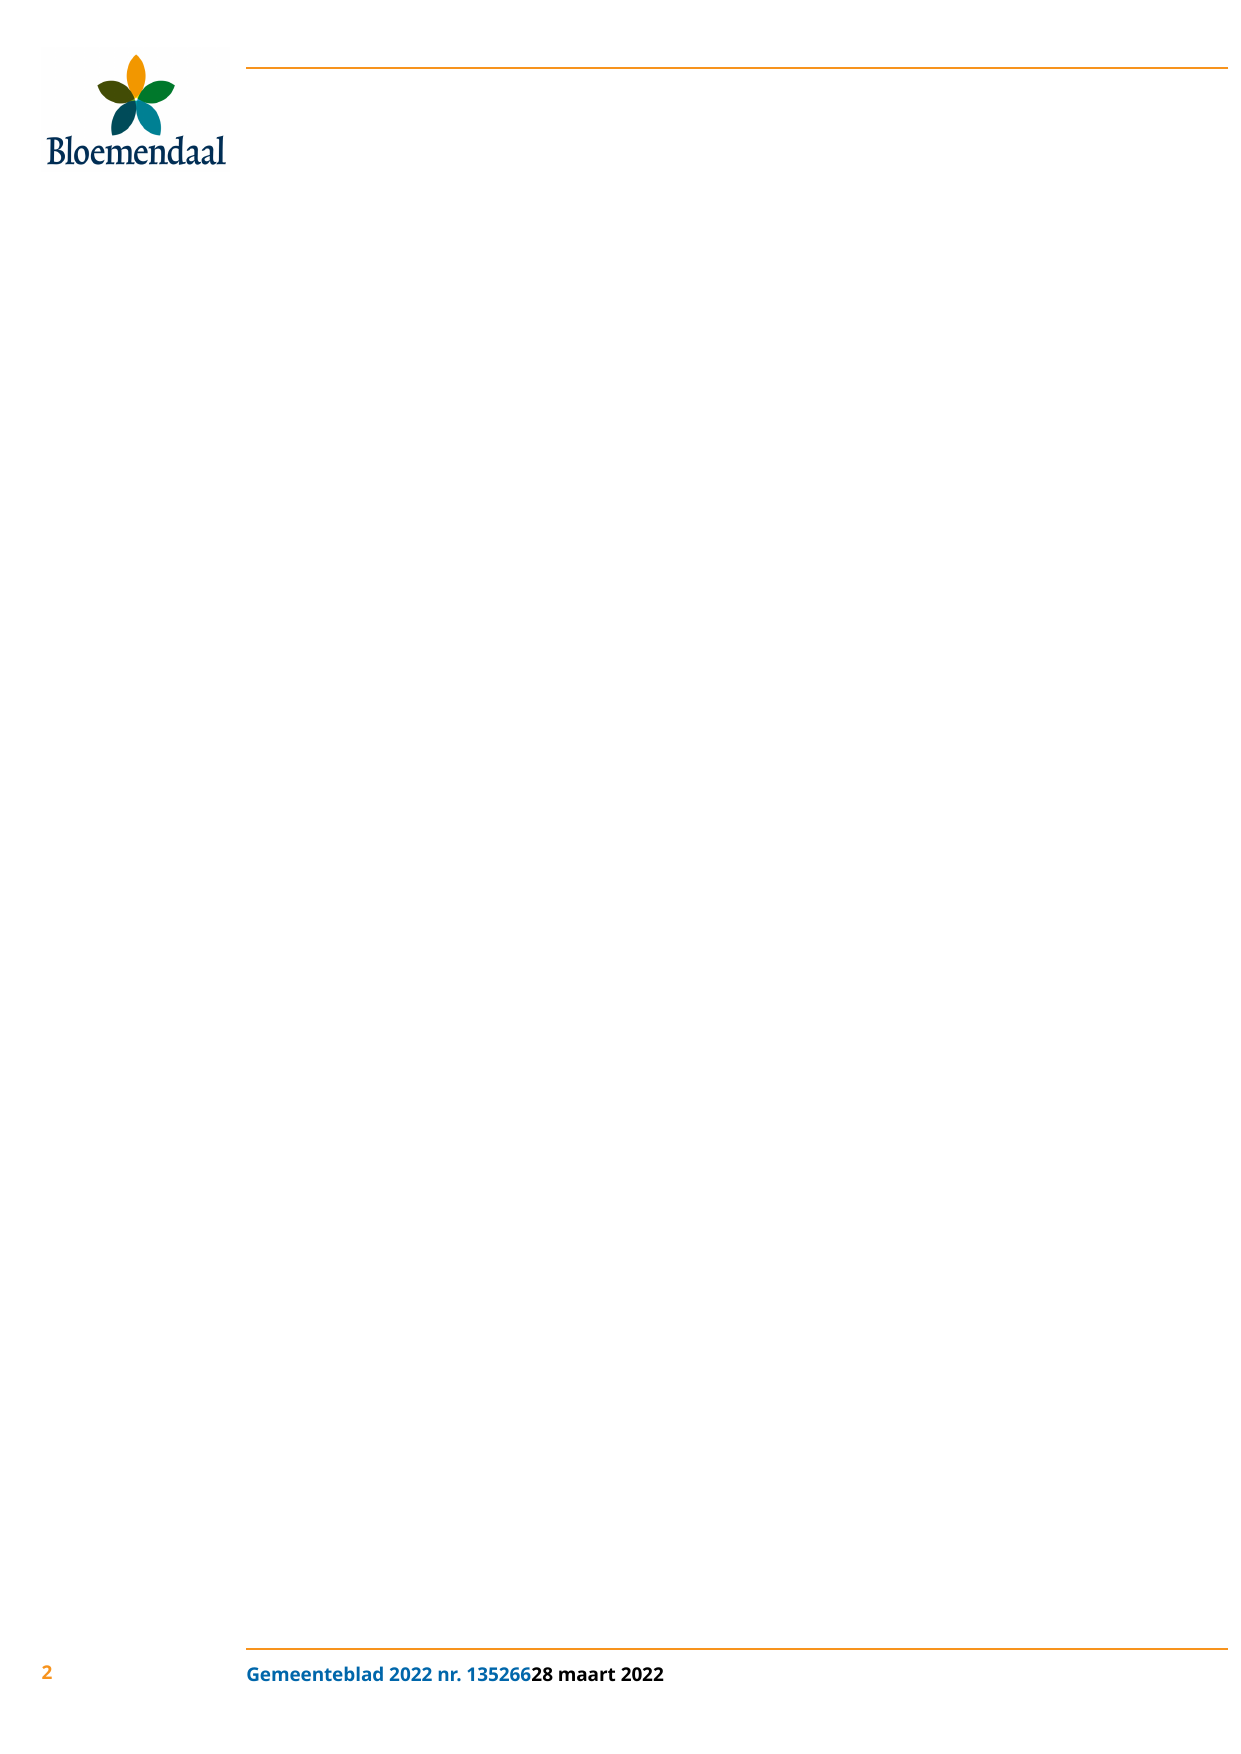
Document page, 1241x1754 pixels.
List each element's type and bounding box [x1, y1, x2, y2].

picture [41, 47, 231, 172]
